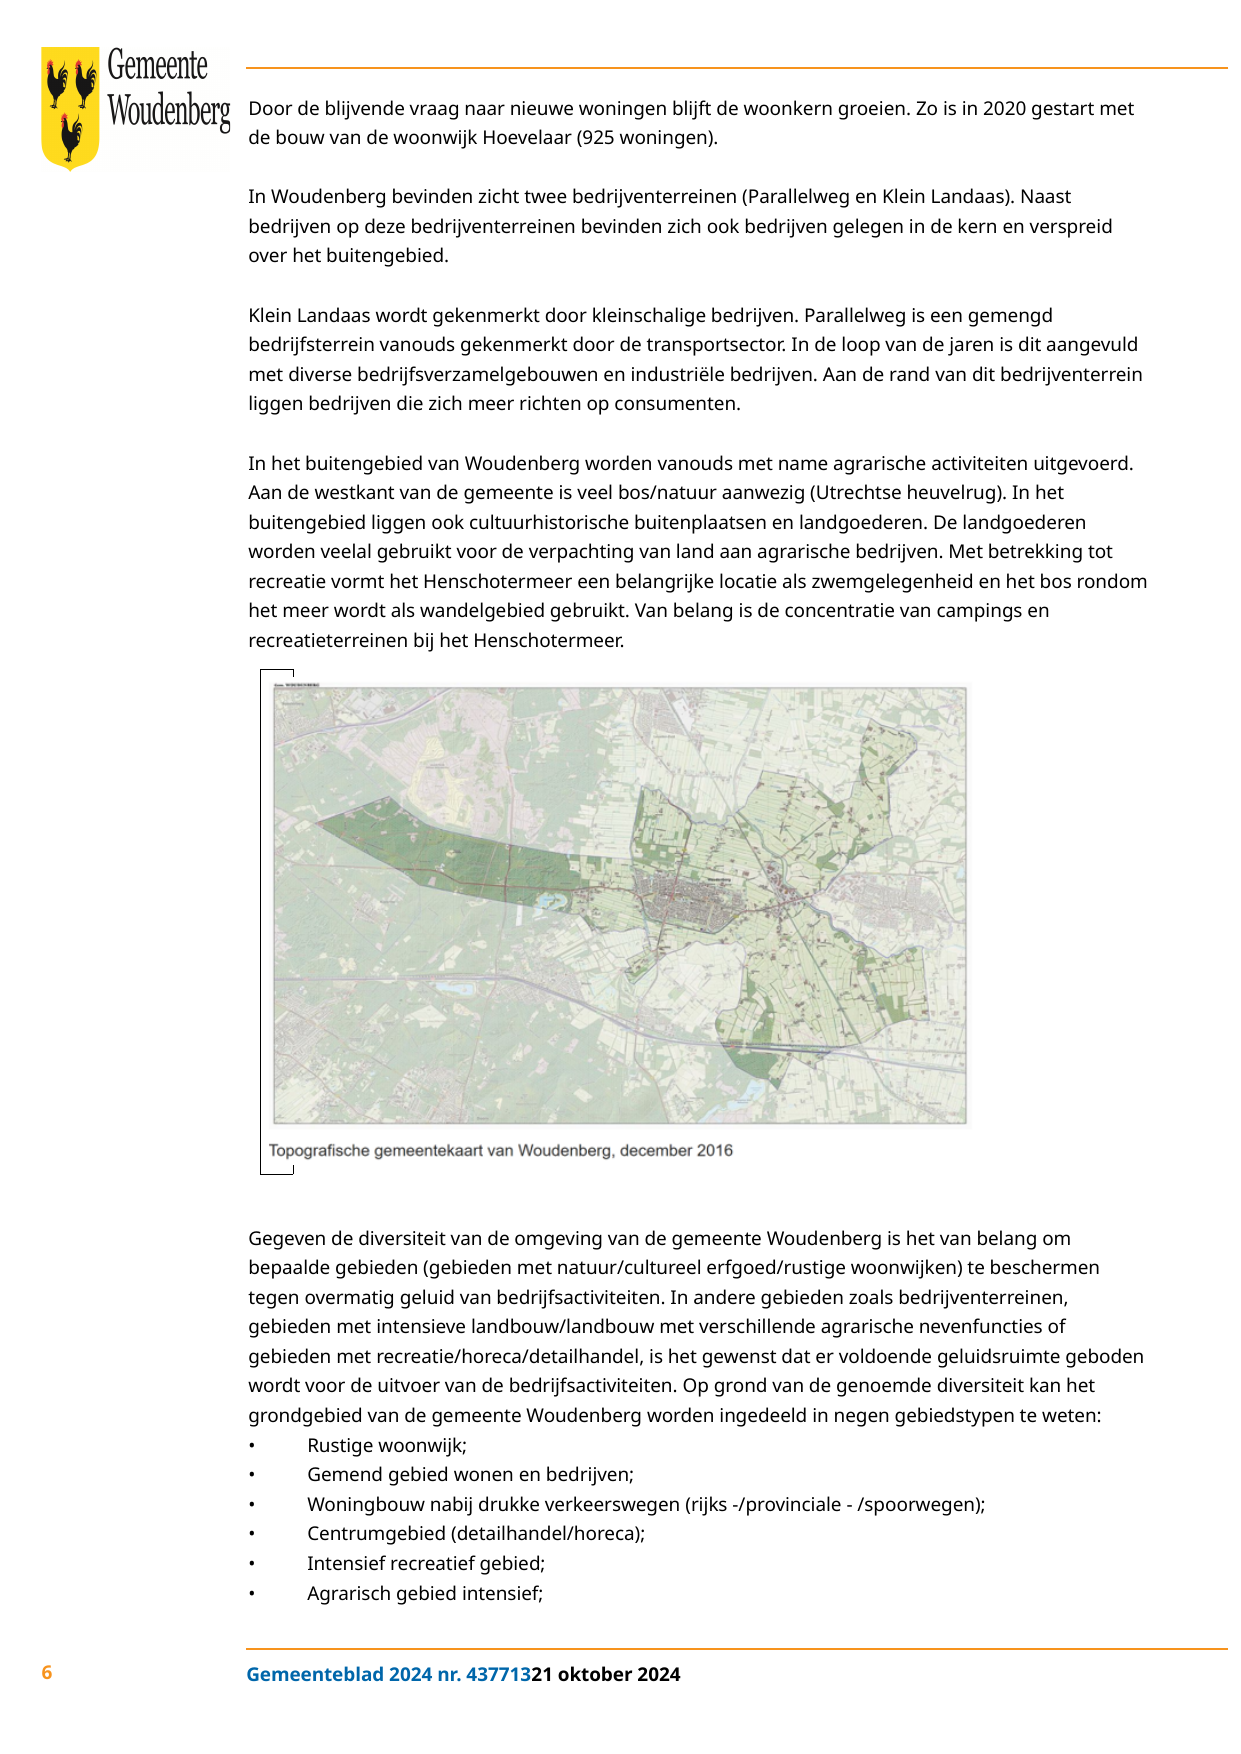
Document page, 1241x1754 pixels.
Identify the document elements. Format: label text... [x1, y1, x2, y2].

list Agrarisch gebied intensief; [248, 1580, 1152, 1606]
text Gegeven de diversiteit van de omgeving van de gemeente Woudenberg is het van belang om bepaalde gebieden (gebieden met natuur/cultureel erfgoed/rustige woonwijken) te beschermen tegen overmatig geluid van bedrijfsactiviteiten. In andere gebieden zoals bedrijventerreinen, gebieden met intensieve landbouw/landbouw met verschillende agrarische nevenfuncties of gebieden met recreatie/horeca/detailhandel, is het gewenst dat er voldoende geluidsruimte geboden wordt voor de uitvoer van de bedrijfsactiviteiten. Op grond van de genoemde diversiteit kan het grondgebied van de gemeente Woudenberg worden ingedeeld in negen gebiedstypen te weten: [248, 1225, 1152, 1428]
text In Woudenberg bevinden zicht twee bedrijventerreinen (Parallelweg en Klein Landaas). Naast bedrijven op deze bedrijventerreinen bevinden zich ook bedrijven gelegen in de kern en verspreid over het buitengebied. [248, 183, 1152, 268]
text Klein Landaas wordt gekenmerkt door kleinschalige bedrijven. Parallelweg is een gemengd bedrijfsterrein vanouds gekenmerkt door de transportsector. In de loop van de jaren is dit aangevuld met diverse bedrijfsverzamelgebouwen en industriële bedrijven. Aan de rand van dit bedrijventerrein liggen bedrijven die zich meer richten op consumenten. [248, 302, 1152, 416]
text Door de blijvende vraag naar nieuwe woningen blijft de woonkern groeien. Zo is in 2020 gestart met de bouw van de woonwijk Hoevelaar (925 woningen). [248, 95, 1152, 150]
list Intensief recreatief gebied; [248, 1550, 1152, 1576]
picture [268, 677, 978, 1165]
text In het buitengebied van Woudenberg worden vanouds met name agrarische activiteiten uitgevoerd. Aan de westkant van de gemeente is veel bos/natuur aanwezig (Utrechtse heuvelrug). In het buitengebied liggen ook cultuurhistorische buitenplaatsen en landgoederen. De landgoederen worden veelal gebruikt voor de verpachting van land aan agrarische bedrijven. Met betrekking tot recreatie vormt het Henschotermeer een belangrijke locatie als zwemgelegenheid en het bos rondom het meer wordt als wandelgebied gebruikt. Van belang is de concentratie van campings en recreatieterreinen bij het Henschotermeer. [248, 450, 1152, 653]
list Gemend gebied wonen en bedrijven; [248, 1461, 1152, 1487]
list Centrumgebied (detailhandel/horeca); [248, 1521, 1152, 1546]
list Woningbouw nabij drukke verkeerswegen (rijks -/provinciale - /spoorwegen); [248, 1491, 1152, 1517]
picture [41, 47, 231, 172]
list Rustige woonwijk; [248, 1432, 1152, 1458]
